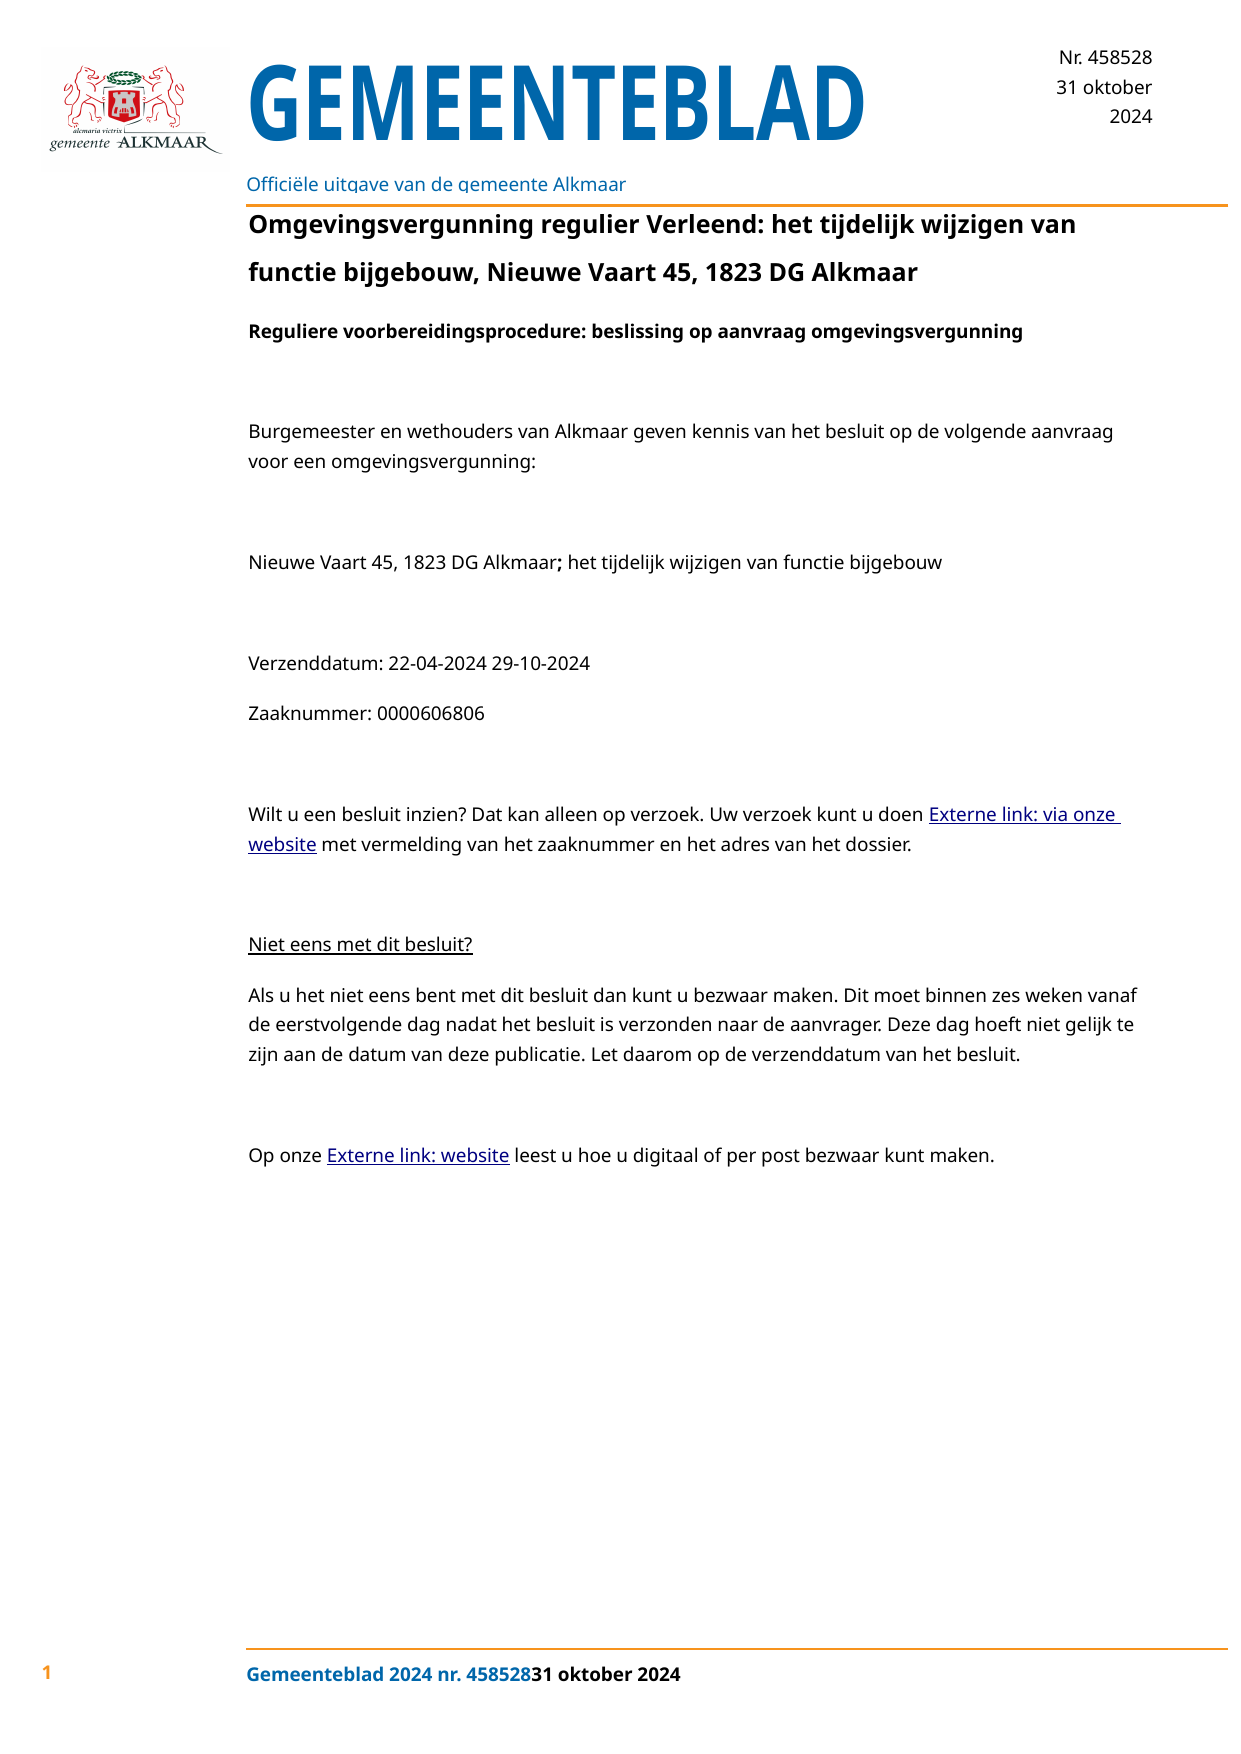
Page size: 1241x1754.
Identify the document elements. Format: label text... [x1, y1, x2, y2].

text Reguliere voorbereidingsprocedure: beslissing op aanvraag omgevingsvergunning [248, 318, 1152, 344]
picture [41, 47, 231, 172]
text Zaaknummer: 0000606806 [248, 700, 1152, 726]
text Op onze Externe link: website leest u hoe u digitaal of per post bezwaar kunt maken. [248, 1142, 1152, 1168]
text Niet eens met dit besluit? [248, 932, 1152, 957]
text Als u het niet eens bent met dit besluit dan kunt u bezwaar maken. Dit moet binnen zes weken vanaf de eerstvolgende dag nadat het besluit is verzonden naar de aanvrager. Deze dag hoeft niet gelijk te zijn aan de datum van deze publicatie. Let daarom op de verzenddatum van het besluit. [248, 982, 1152, 1067]
text Verzenddatum: 22-04-2024 29-10-2024 [248, 650, 1152, 676]
text Omgevingsvergunning regulier Verleend: het tijdelijk wijzigen van functie bijgebouw, Nieuwe Vaart 45, 1823 DG Alkmaar [248, 207, 1152, 288]
text Wilt u een besluit inzien? Dat kan alleen op verzoek. Uw verzoek kunt u doen Externe link: via onze website met vermelding van het zaaknummer en het adres van het dossier. [248, 801, 1152, 857]
text Burgemeester en wethouders van Alkmaar geven kennis van het besluit op de volgende aanvraag voor een omgevingsvergunning: [248, 419, 1152, 474]
text Nieuwe Vaart 45, 1823 DG Alkmaar; het tijdelijk wijzigen van functie bijgebouw [248, 549, 1152, 575]
